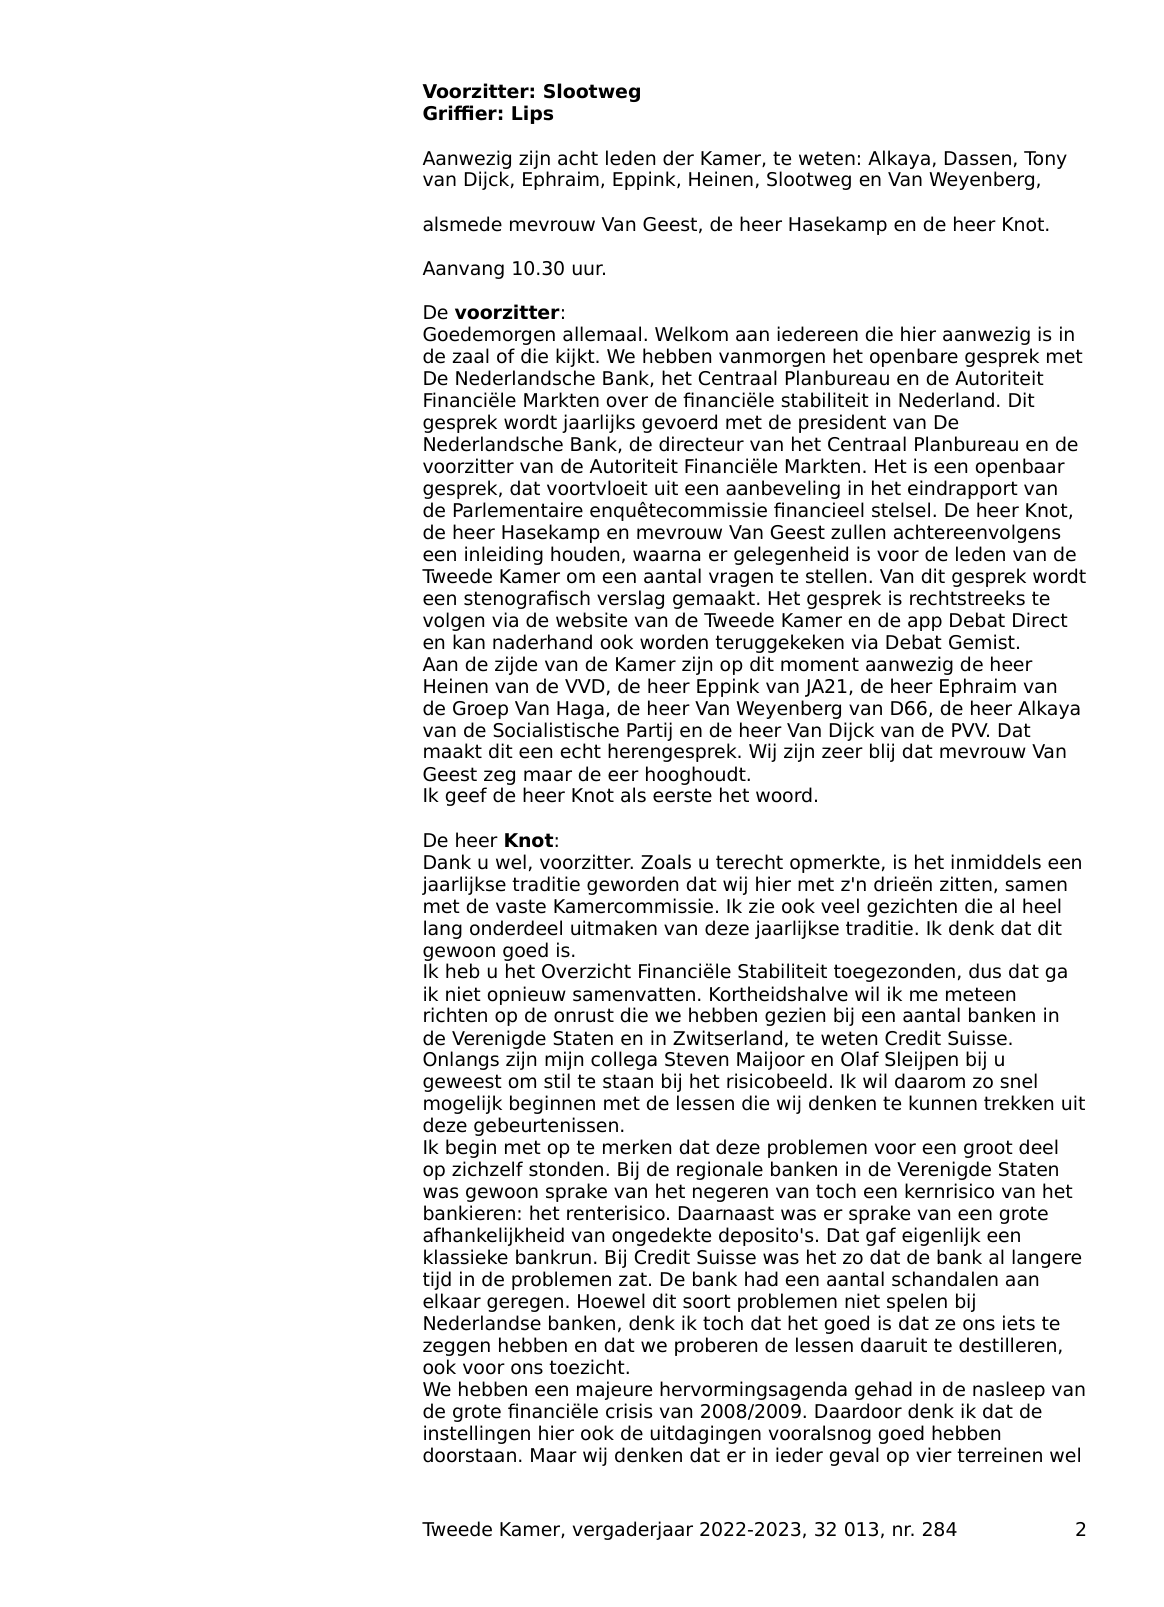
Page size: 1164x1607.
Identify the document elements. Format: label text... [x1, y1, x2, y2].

text Aanvang 10.30 uur. [422, 258, 1087, 280]
text Ik begin met op te merken dat deze problemen voor een groot deel op zichzelf stonden. Bij de regionale banken in de Verenigde Staten was gewoon sprake van het negeren van toch een kernrisico van het bankieren: het renterisico. Daarnaast was er sprake van een grote afhankelijkheid van ongedekte deposito's. Dat gaf eigenlijk een klassieke bankrun. Bij Credit Suisse was het zo dat de bank al langere tijd in de problemen zat. De bank had een aantal schandalen aan elkaar geregen. Hoewel dit soort problemen niet spelen bij Nederlandse banken, denk ik toch dat het goed is dat ze ons iets te zeggen hebben en dat we proberen de lessen daaruit te destilleren, ook voor ons toezicht. [422, 1137, 1087, 1379]
text Voorzitter: Slootweg [422, 81, 1087, 103]
text alsmede mevrouw Van Geest, de heer Hasekamp en de heer Knot. [422, 213, 1087, 236]
text Aanwezig zijn acht leden der Kamer, te weten: Alkaya, Dassen, Tony van Dijck, Ephraim, Eppink, Heinen, Slootweg en Van Weyenberg, [422, 147, 1087, 191]
text Goedemorgen allemaal. Welkom aan iedereen die hier aanwezig is in de zaal of die kijkt. We hebben vanmorgen het openbare gesprek met De Nederlandsche Bank, het Centraal Planbureau en de Autoriteit Financiële Markten over de financiële stabiliteit in Nederland. Dit gesprek wordt jaarlijks gevoerd met de president van De Nederlandsche Bank, de directeur van het Centraal Planbureau en de voorzitter van de Autoriteit Financiële Markten. Het is een openbaar gesprek, dat voortvloeit uit een aanbeveling in het eindrapport van de Parlementaire enquêtecommissie financieel stelsel. De heer Knot, de heer Hasekamp en mevrouw Van Geest zullen achtereenvolgens een inleiding houden, waarna er gelegenheid is voor de leden van de Tweede Kamer om een aantal vragen te stellen. Van dit gesprek wordt een stenografisch verslag gemaakt. Het gesprek is rechtstreeks te volgen via de website van de Tweede Kamer en de app Debat Direct en kan naderhand ook worden teruggekeken via Debat Gemist. [422, 324, 1087, 653]
text Ik geef de heer Knot als eerste het woord. [422, 785, 1087, 807]
text Aan de zijde van de Kamer zijn op dit moment aanwezig de heer Heinen van de VVD, de heer Eppink van JA21, de heer Ephraim van de Groep Van Haga, de heer Van Weyenberg van D66, de heer Alkaya van de Socialistische Partij en de heer Van Dijck van de PVV. Dat maakt dit een echt herengesprek. Wij zijn zeer blij dat mevrouw Van Geest zeg maar de eer hooghoudt. [422, 653, 1087, 785]
text Griffier: Lips [422, 103, 1087, 125]
text Dank u wel, voorzitter. Zoals u terecht opmerkte, is het inmiddels een jaarlijkse traditie geworden dat wij hier met z'n drieën zitten, samen met de vaste Kamercommissie. Ik zie ook veel gezichten die al heel lang onderdeel uitmaken van deze jaarlijkse traditie. Ik denk dat dit gewoon goed is. [422, 852, 1087, 961]
text De heer Knot: [422, 829, 1087, 852]
text De voorzitter: [422, 302, 1087, 324]
text We hebben een majeure hervormingsagenda gehad in de nasleep van de grote financiële crisis van 2008/2009. Daardoor denk ik dat de instellingen hier ook de uitdagingen vooralsnog goed hebben doorstaan. Maar wij denken dat er in ieder geval op vier terreinen wel [422, 1379, 1087, 1467]
text Ik heb u het Overzicht Financiële Stabiliteit toegezonden, dus dat ga ik niet opnieuw samenvatten. Kortheidshalve wil ik me meteen richten op de onrust die we hebben gezien bij een aantal banken in de Verenigde Staten en in Zwitserland, te weten Credit Suisse. Onlangs zijn mijn collega Steven Maijoor en Olaf Sleijpen bij u geweest om stil te staan bij het risicobeeld. Ik wil daarom zo snel mogelijk beginnen met de lessen die wij denken te kunnen trekken uit deze gebeurtenissen. [422, 961, 1087, 1137]
